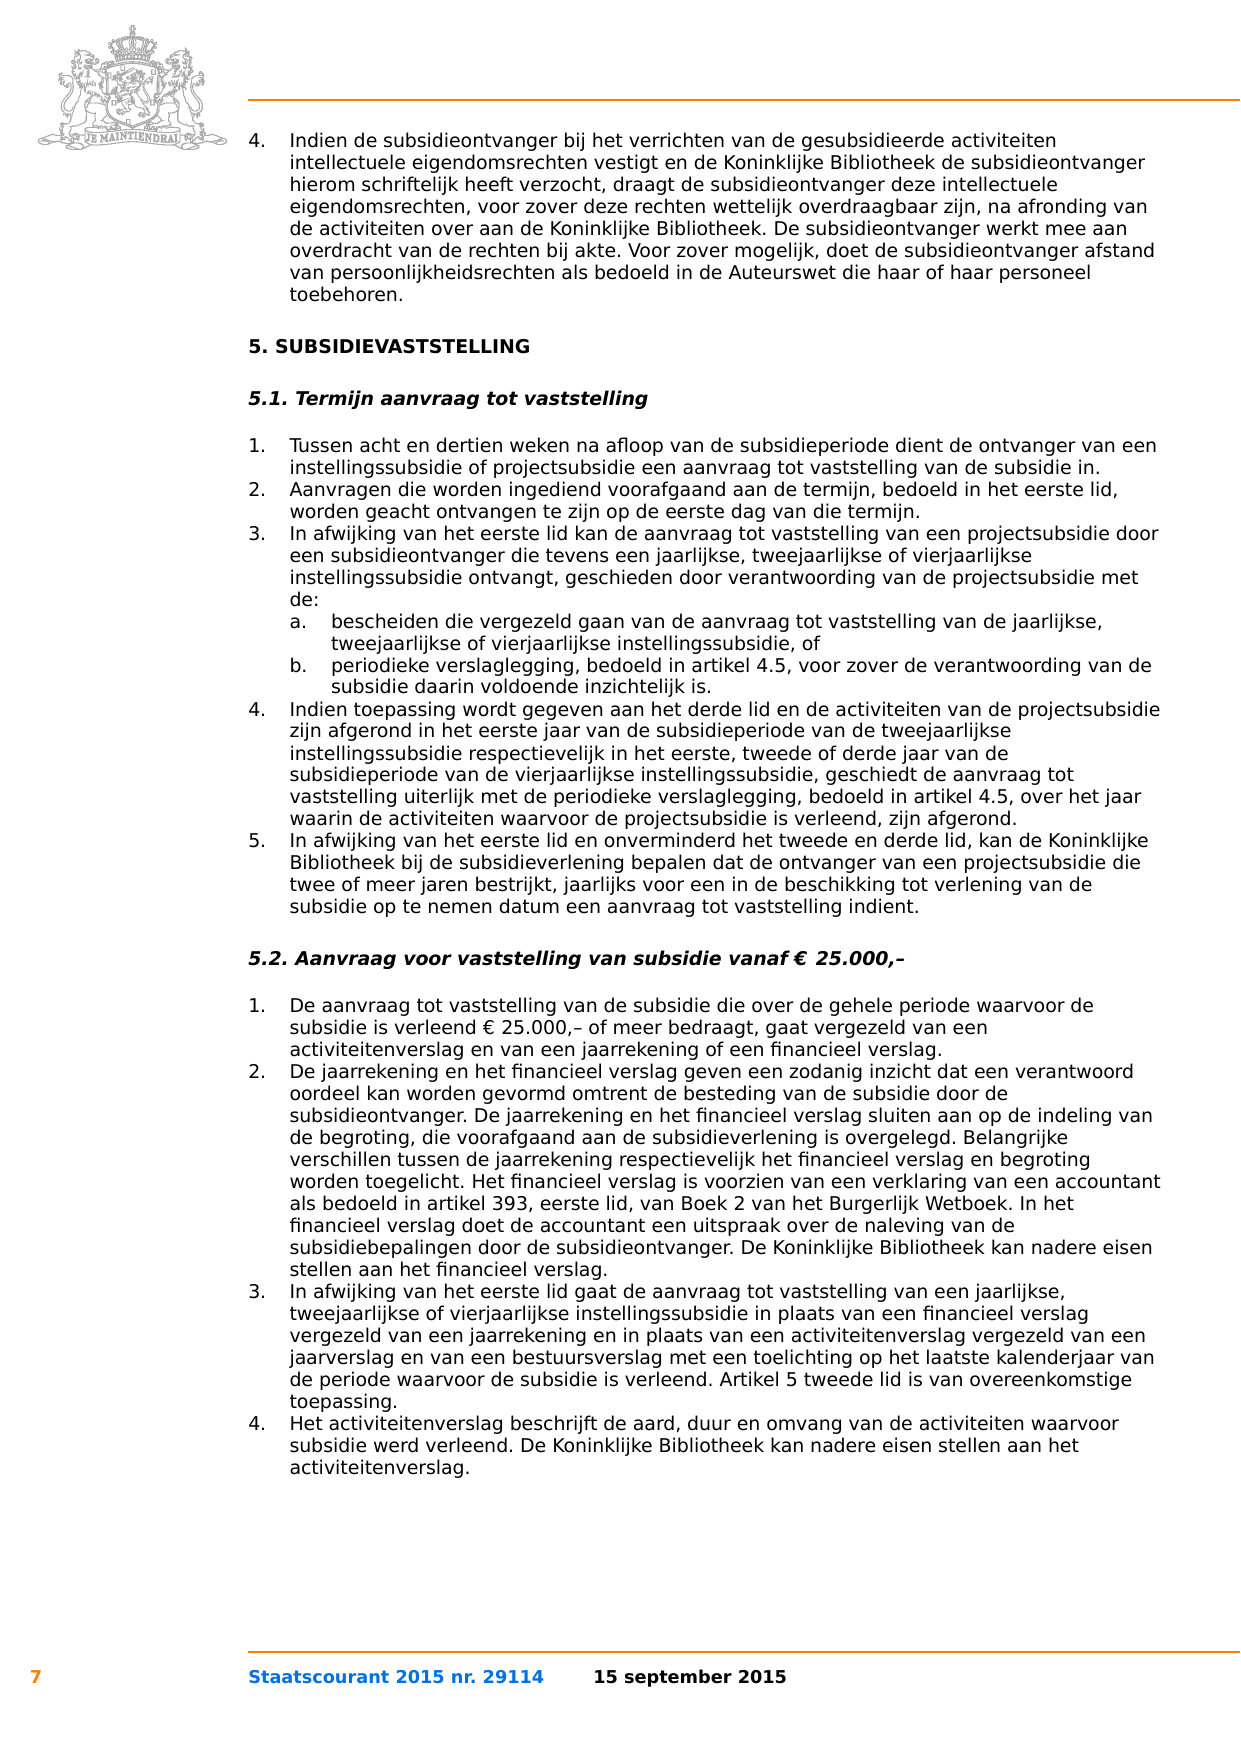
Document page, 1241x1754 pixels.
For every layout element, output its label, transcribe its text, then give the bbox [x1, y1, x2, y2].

text 3. In afwijking van het eerste lid gaat de aanvraag tot vaststelling van een jaarlijkse, tweejaarlijkse of vierjaarlijkse instellingssubsidie in plaats van een financieel verslag vergezeld van een jaarrekening en in plaats van een activiteitenverslag vergezeld van een jaarverslag en van een bestuursverslag met een toelichting op het laatste kalenderjaar van de periode waarvoor de subsidie is verleend. Artikel 5 tweede lid is van overeenkomstige toepassing. [248, 1281, 1163, 1413]
picture [38, 25, 227, 150]
text a. bescheiden die vergezeld gaan van de aanvraag tot vaststelling van de jaarlijkse, tweejaarlijkse of vierjaarlijkse instellingssubsidie, of [289, 611, 1163, 654]
subtitle 5.1. Termijn aanvraag tot vaststelling [248, 388, 1163, 410]
text 5. In afwijking van het eerste lid en onverminderd het tweede en derde lid, kan de Koninklijke Bibliotheek bij de subsidieverlening bepalen dat de ontvanger van een projectsubsidie die twee of meer jaren bestrijkt, jaarlijks voor een in de beschikking tot verlening van de subsidie op te nemen datum een aanvraag tot vaststelling indient. [248, 830, 1163, 918]
text 3. In afwijking van het eerste lid kan de aanvraag tot vaststelling van een projectsubsidie door een subsidieontvanger die tevens een jaarlijkse, tweejaarlijkse of vierjaarlijkse instellingssubsidie ontvangt, geschieden door verantwoording van de projectsubsidie met de: [248, 523, 1163, 611]
text 4. Indien toepassing wordt gegeven aan het derde lid en de activiteiten van de projectsubsidie zijn afgerond in het eerste jaar van de subsidieperiode van de tweejaarlijkse instellingssubsidie respectievelijk in het eerste, tweede of derde jaar van de subsidieperiode van de vierjaarlijkse instellingssubsidie, geschiedt de aanvraag tot vaststelling uiterlijk met de periodieke verslaglegging, bedoeld in artikel 4.5, over het jaar waarin de activiteiten waarvoor de projectsubsidie is verleend, zijn afgerond. [248, 698, 1163, 830]
text b. periodieke verslaglegging, bedoeld in artikel 4.5, voor zover de verantwoording van de subsidie daarin voldoende inzichtelijk is. [289, 654, 1163, 698]
text 4. Indien de subsidieontvanger bij het verrichten van de gesubsidieerde activiteiten intellectuele eigendomsrechten vestigt en de Koninklijke Bibliotheek de subsidieontvanger hierom schriftelijk heeft verzocht, draagt de subsidieontvanger deze intellectuele eigendomsrechten, voor zover deze rechten wettelijk overdraagbaar zijn, na afronding van de activiteiten over aan de Koninklijke Bibliotheek. De subsidieontvanger werkt mee aan overdracht van de rechten bij akte. Voor zover mogelijk, doet de subsidieontvanger afstand van persoonlijkheidsrechten als bedoeld in de Auteurswet die haar of haar personeel toebehoren. [248, 130, 1163, 306]
text 1. De aanvraag tot vaststelling van de subsidie die over de gehele periode waarvoor de subsidie is verleend € 25.000,– of meer bedraagt, gaat vergezeld van een activiteitenverslag en van een jaarrekening of een financieel verslag. [248, 995, 1163, 1061]
text 2. De jaarrekening en het financieel verslag geven een zodanig inzicht dat een verantwoord oordeel kan worden gevormd omtrent de besteding van de subsidie door de subsidieontvanger. De jaarrekening en het financieel verslag sluiten aan op de indeling van de begroting, die voorafgaand aan de subsidieverlening is overgelegd. Belangrijke verschillen tussen de jaarrekening respectievelijk het financieel verslag en begroting worden toegelicht. Het financieel verslag is voorzien van een verklaring van een accountant als bedoeld in artikel 393, eerste lid, van Boek 2 van het Burgerlijk Wetboek. In het financieel verslag doet de accountant een uitspraak over de naleving van de subsidiebepalingen door de subsidieontvanger. De Koninklijke Bibliotheek kan nadere eisen stellen aan het financieel verslag. [248, 1061, 1163, 1281]
subtitle 5.2. Aanvraag voor vaststelling van subsidie vanaf € 25.000,– [248, 948, 1163, 970]
text 4. Het activiteitenverslag beschrijft de aard, duur en omvang van de activiteiten waarvoor subsidie werd verleend. De Koninklijke Bibliotheek kan nadere eisen stellen aan het activiteitenverslag. [248, 1413, 1163, 1479]
subtitle 5. SUBSIDIEVASTSTELLING [248, 336, 1163, 358]
text 2. Aanvragen die worden ingediend voorafgaand aan de termijn, bedoeld in het eerste lid, worden geacht ontvangen te zijn op de eerste dag van die termijn. [248, 479, 1163, 523]
text 1. Tussen acht en dertien weken na afloop van de subsidieperiode dient de ontvanger van een instellingssubsidie of projectsubsidie een aanvraag tot vaststelling van de subsidie in. [248, 435, 1163, 479]
